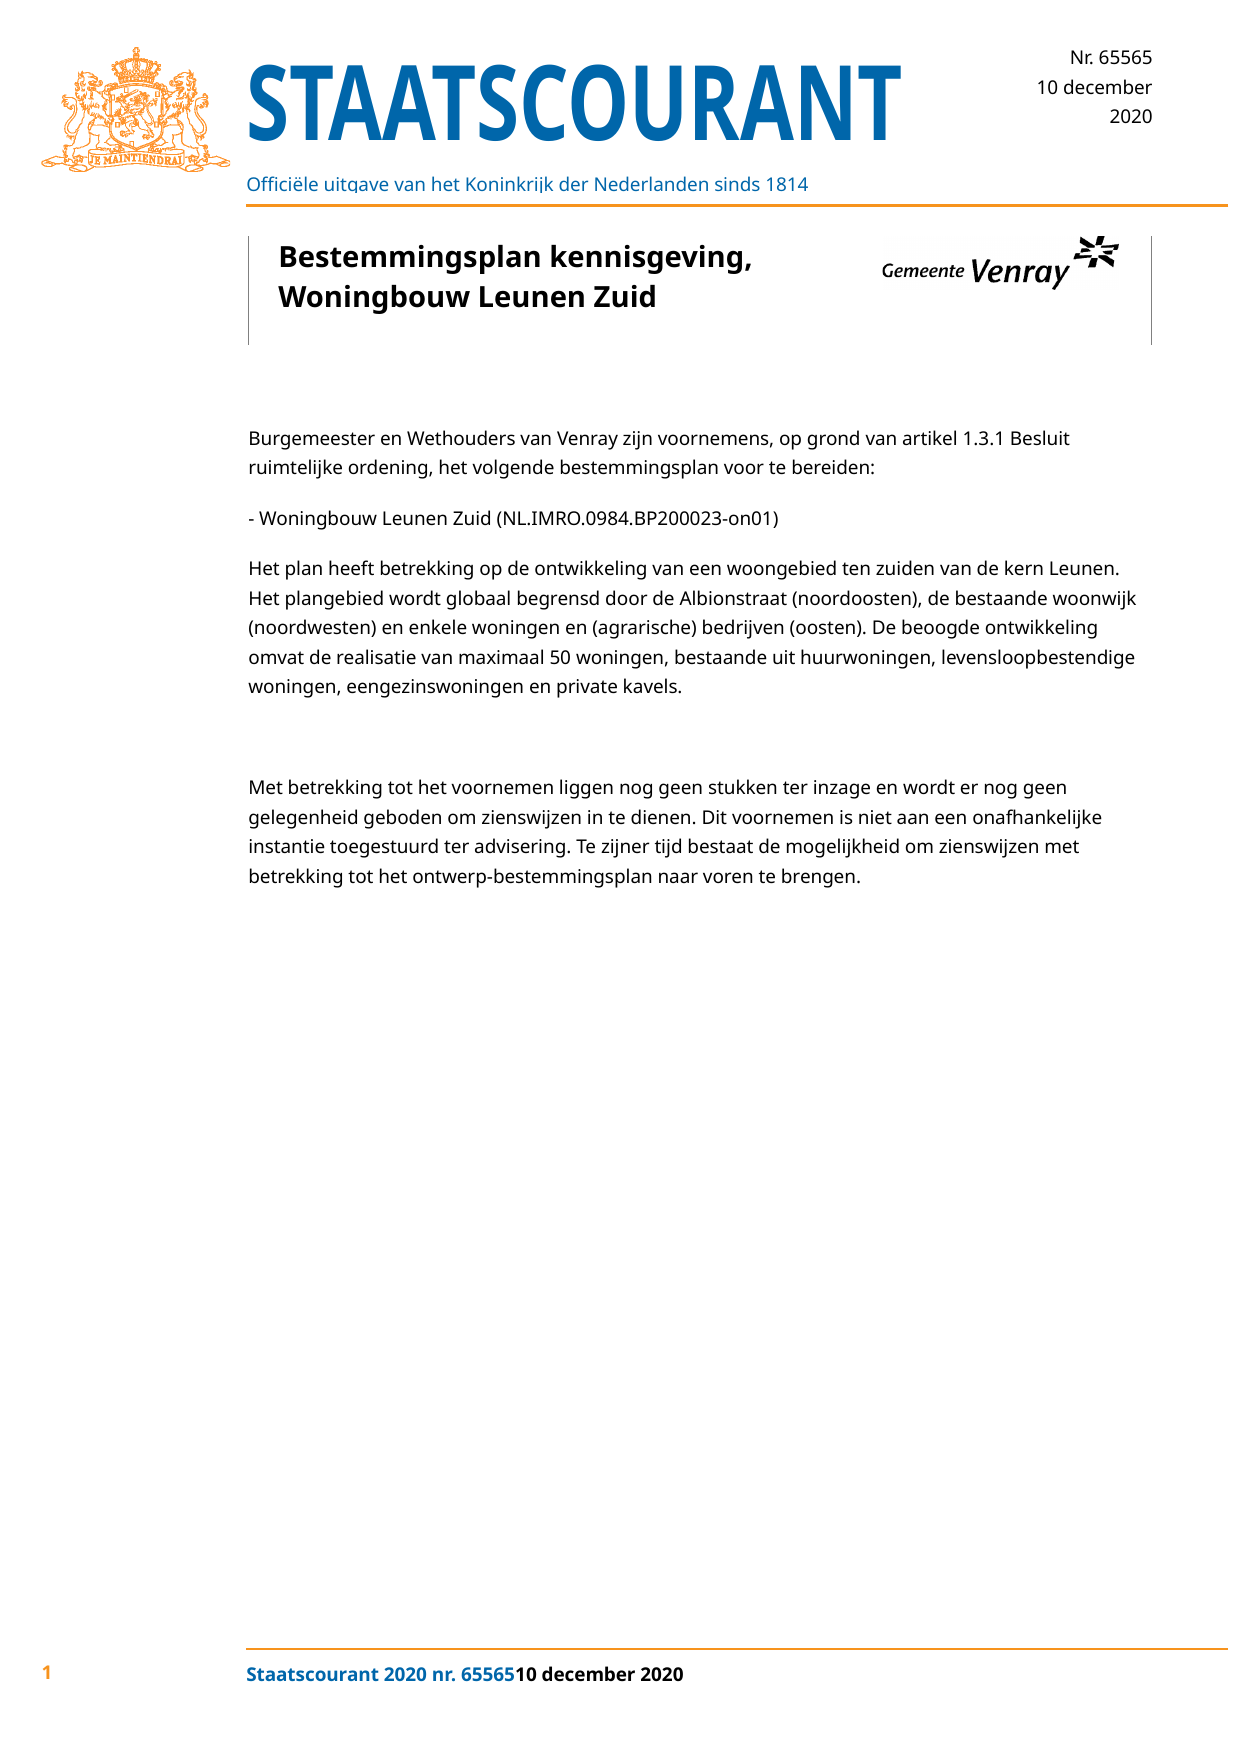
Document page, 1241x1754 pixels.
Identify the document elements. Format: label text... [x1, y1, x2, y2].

picture [41, 47, 231, 172]
text Het plan heeft betrekking op de ontwikkeling van een woongebied ten zuiden van de kern Leunen. Het plangebied wordt globaal begrensd door de Albionstraat (noordoosten), de bestaande woonwijk (noordwesten) en enkele woningen en (agrarische) bedrijven (oosten). De beoogde ontwikkeling omvat de realisatie van maximaal 50 woningen, bestaande uit huurwoningen, levensloopbestendige woningen, eengezinswoningen en private kavels. [248, 555, 1152, 699]
table_header [850, 236, 1151, 345]
text Burgemeester en Wethouders van Venray zijn voornemens, op grond van artikel 1.3.1 Besluit ruimtelijke ordening, het volgende bestemmingsplan voor te bereiden: [248, 425, 1152, 480]
picture [882, 236, 1119, 290]
text - Woningbouw Leunen Zuid (NL.IMRO.0984.BP200023-on01) [248, 505, 1152, 530]
text Met betrekking tot het voornemen liggen nog geen stukken ter inzage en wordt er nog geen gelegenheid geboden om zienswijzen in te dienen. Dit voornemen is niet aan een onafhankelijke instantie toegestuurd ter advisering. Te zijner tijd bestaat de mogelijkheid om zienswijzen met betrekking tot het ontwerp-bestemmingsplan naar voren te brengen. [248, 774, 1152, 889]
table_header Bestemmingsplan kennisgeving, Woningbouw Leunen Zuid [249, 236, 850, 345]
